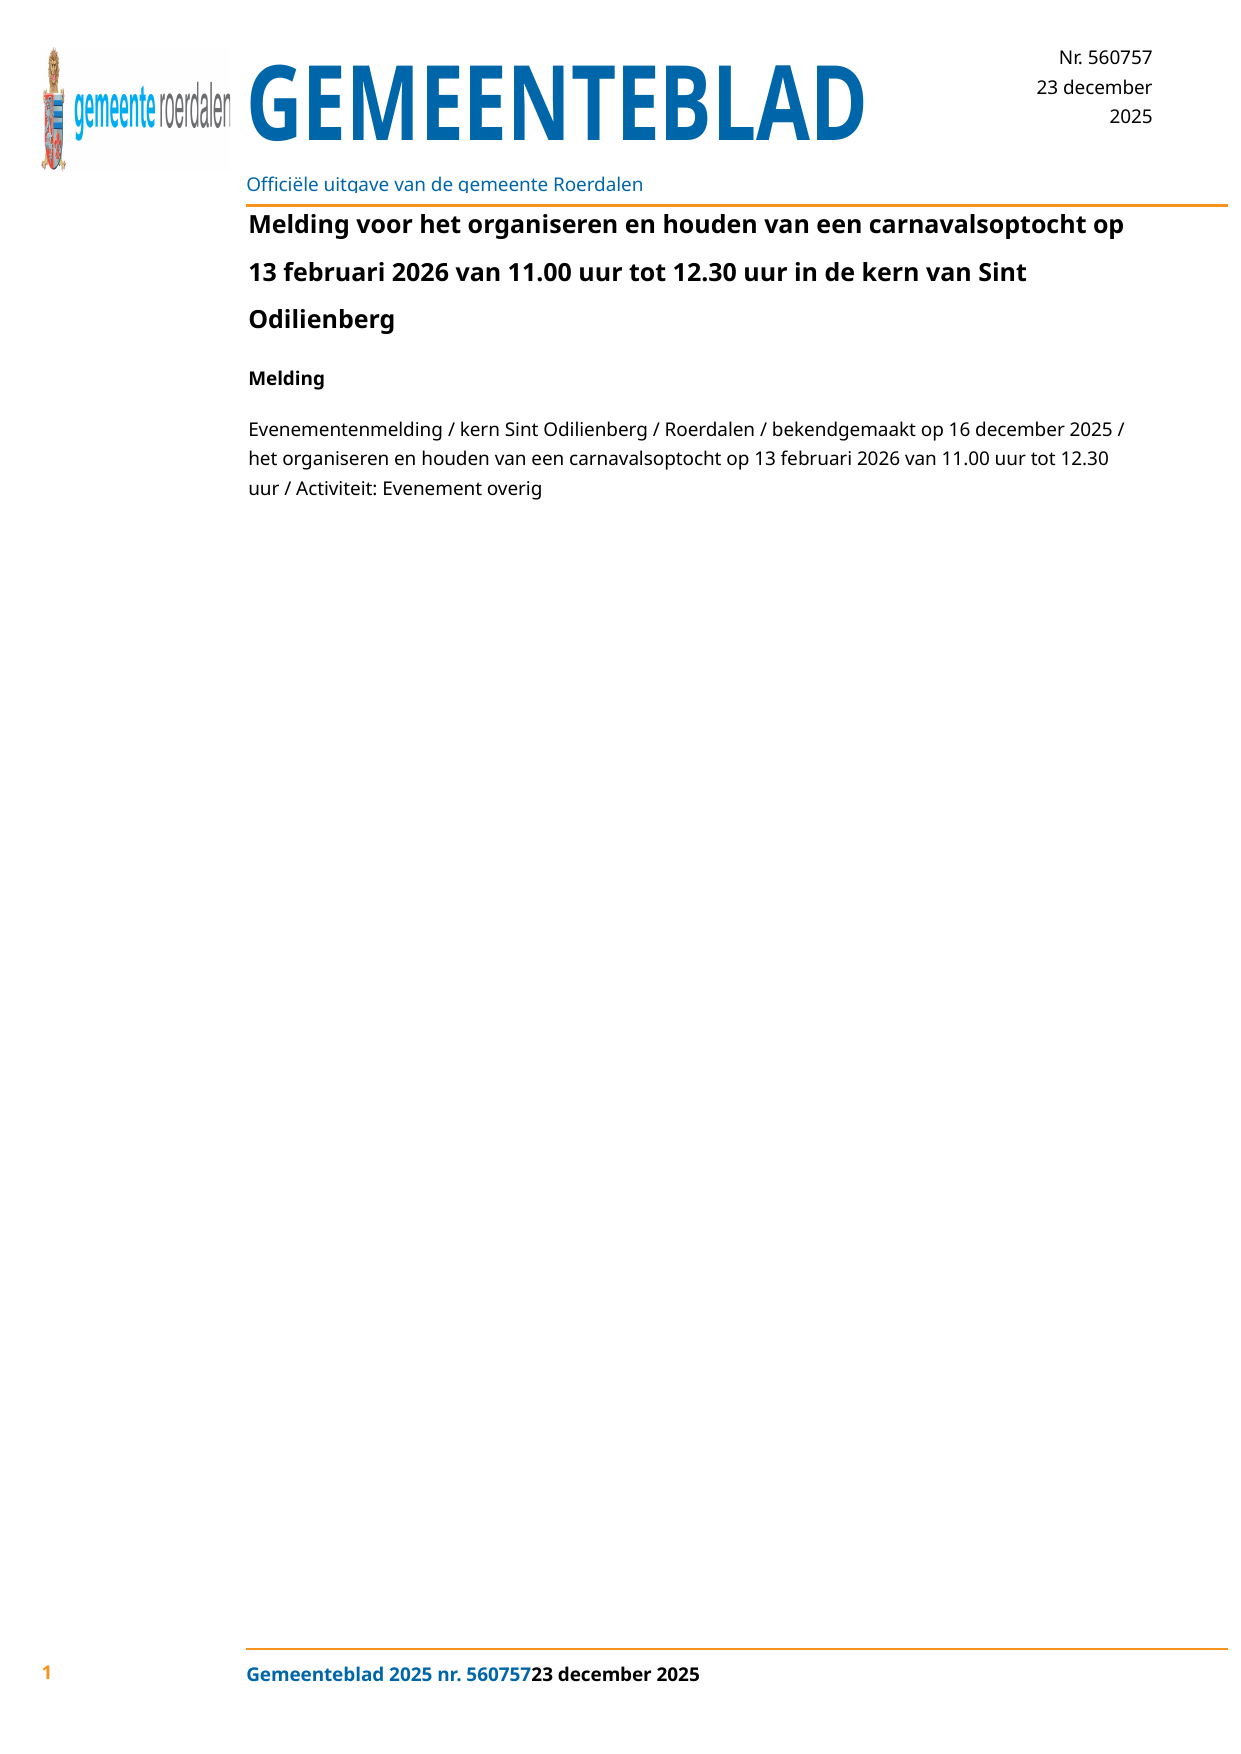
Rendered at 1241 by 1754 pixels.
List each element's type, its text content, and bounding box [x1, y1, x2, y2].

picture [41, 47, 231, 172]
text Evenementenmelding / kern Sint Odilienberg / Roerdalen / bekendgemaakt op 16 december 2025 / het organiseren en houden van een carnavalsoptocht op 13 februari 2026 van 11.00 uur tot 12.30 uur / Activiteit: Evenement overig [248, 416, 1152, 501]
text Melding voor het organiseren en houden van een carnavalsoptocht op 13 februari 2026 van 11.00 uur tot 12.30 uur in de kern van Sint Odilienberg [248, 207, 1152, 336]
text Melding [248, 366, 1152, 391]
